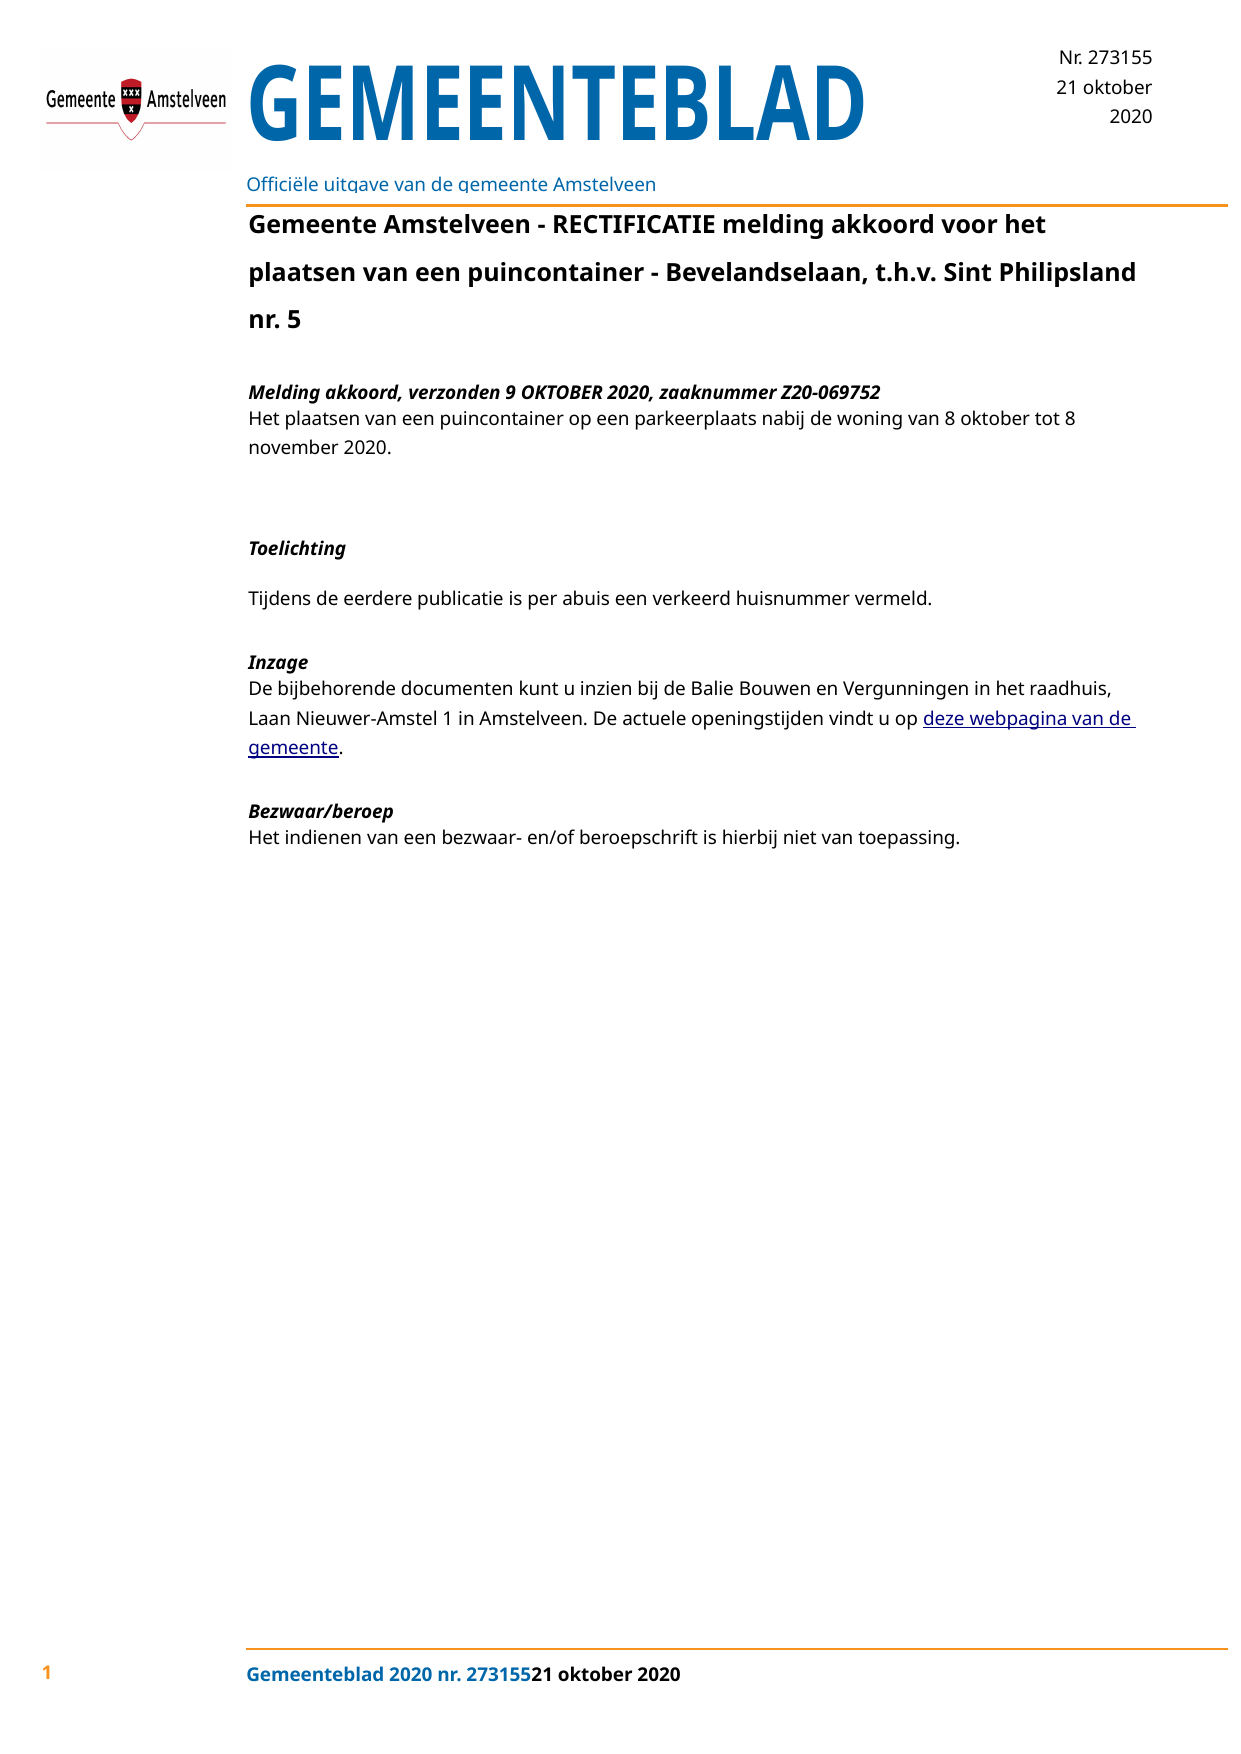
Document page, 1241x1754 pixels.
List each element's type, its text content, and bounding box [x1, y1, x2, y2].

text Het indienen van een bezwaar- en/of beroepschrift is hierbij niet van toepassing. [248, 824, 1152, 850]
text Gemeente Amstelveen - RECTIFICATIE melding akkoord voor het plaatsen van een puincontainer - Bevelandselaan, t.h.v. Sint Philipsland nr. 5 [248, 207, 1152, 336]
text De bijbehorende documenten kunt u inzien bij de Balie Bouwen en Vergunningen in het raadhuis, Laan Nieuwer-Amstel 1 in Amstelveen. De actuele openingstijden vindt u op deze webpagina van de gemeente. [248, 675, 1152, 760]
text Toelichting [248, 535, 1152, 561]
text Tijdens de eerdere publicatie is per abuis een verkeerd huisnummer vermeld. [248, 586, 1152, 611]
text Inzage [248, 649, 1152, 675]
text Melding akkoord, verzonden 9 OKTOBER 2020, zaaknummer Z20-069752 [248, 379, 1152, 405]
text Bezwaar/beroep [248, 798, 1152, 824]
text Het plaatsen van een puincontainer op een parkeerplaats nabij de woning van 8 oktober tot 8 november 2020. [248, 405, 1152, 460]
picture [41, 47, 231, 172]
